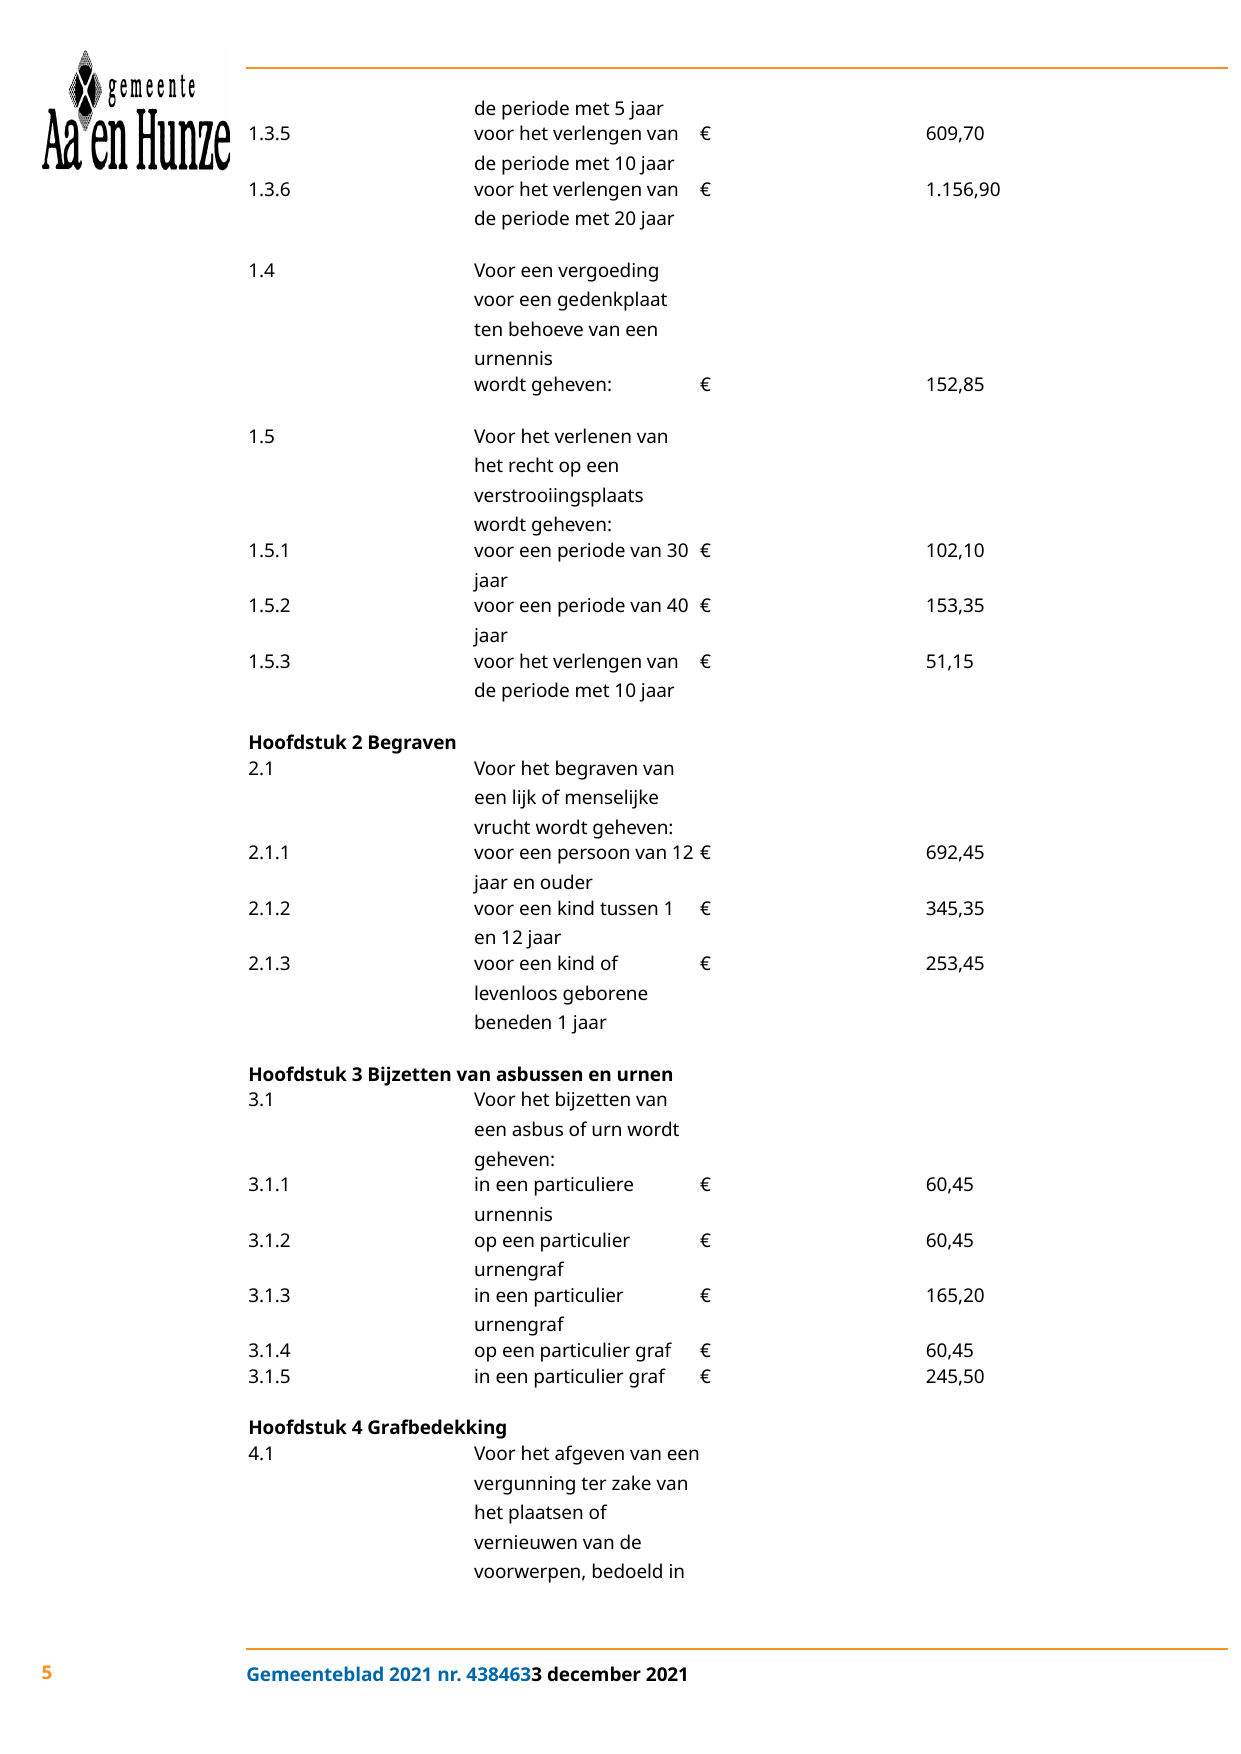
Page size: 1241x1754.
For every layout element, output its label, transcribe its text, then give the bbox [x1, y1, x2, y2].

table_cell voor een periode van 30 jaar [474, 537, 700, 593]
table_cell [926, 755, 1152, 839]
table_cell € [700, 537, 926, 593]
table_cell 60,45 [926, 1227, 1152, 1282]
table_cell in een particuliere urnennis [474, 1171, 700, 1227]
table_cell voor het verlengen van de periode met 10 jaar [474, 121, 700, 176]
table_cell 3.1.3 [248, 1282, 474, 1337]
table_cell 1.5.1 [248, 537, 474, 593]
table_cell 1.5.3 [248, 648, 474, 703]
table_cell [926, 423, 1152, 537]
table_cell [700, 1415, 926, 1440]
table_cell Hoofdstuk 2 Begraven [248, 729, 700, 755]
table_cell [700, 95, 926, 121]
table_cell 1.5.2 [248, 593, 474, 648]
table_cell [248, 231, 474, 257]
table_cell [700, 257, 926, 371]
table_cell € [700, 1282, 926, 1337]
table_cell 165,20 [926, 1282, 1152, 1337]
table_cell 102,10 [926, 537, 1152, 593]
table_cell € [700, 176, 926, 231]
table_cell [474, 397, 700, 423]
table_cell € [700, 895, 926, 950]
table_cell 1.3.5 [248, 121, 474, 176]
table_cell [926, 257, 1152, 371]
table_cell € [700, 950, 926, 1035]
table_cell 692,45 [926, 840, 1152, 895]
table_cell 1.5 [248, 423, 474, 537]
table_cell [248, 397, 474, 423]
table_cell 1.4 [248, 257, 474, 371]
table_cell [474, 231, 700, 257]
table_cell Voor het bijzetten van een asbus of urn wordt geheven: [474, 1087, 700, 1171]
table_cell [700, 1061, 926, 1087]
table_cell [700, 231, 926, 257]
table_cell 3.1.4 [248, 1338, 474, 1363]
table_cell voor het verlengen van de periode met 10 jaar [474, 648, 700, 703]
table_cell [926, 1440, 1152, 1584]
table_cell voor een periode van 40 jaar [474, 593, 700, 648]
table_cell [700, 1035, 926, 1061]
table_cell € [700, 1363, 926, 1389]
table_cell 51,15 [926, 648, 1152, 703]
table_cell € [700, 840, 926, 895]
table_cell 609,70 [926, 121, 1152, 176]
table_cell 3.1.1 [248, 1171, 474, 1227]
table_cell [926, 703, 1152, 729]
table_cell Hoofdstuk 3 Bijzetten van asbussen en urnen [248, 1061, 700, 1087]
table_cell 3.1 [248, 1087, 474, 1171]
table_cell Hoofdstuk 4 Grafbedekking [248, 1415, 700, 1440]
table_cell [926, 1035, 1152, 1061]
table_cell 1.156,90 [926, 176, 1152, 231]
table_cell 2.1 [248, 755, 474, 839]
table_cell op een particulier urnengraf [474, 1227, 700, 1282]
table_cell voor een kind tussen 1 en 12 jaar [474, 895, 700, 950]
table_cell 253,45 [926, 950, 1152, 1035]
table_cell [700, 1440, 926, 1584]
table_cell € [700, 1171, 926, 1227]
table_cell 2.1.2 [248, 895, 474, 950]
table_cell in een particulier urnengraf [474, 1282, 700, 1337]
table_cell [926, 1061, 1152, 1087]
table_cell 3.1.2 [248, 1227, 474, 1282]
table_cell 4.1 [248, 1440, 474, 1584]
table_cell € [700, 121, 926, 176]
table_cell voor het verlengen van de periode met 20 jaar [474, 176, 700, 231]
table_cell 60,45 [926, 1171, 1152, 1227]
table_cell de periode met 5 jaar [474, 95, 700, 121]
table_cell 345,35 [926, 895, 1152, 950]
table_cell 245,50 [926, 1363, 1152, 1389]
table_cell 2.1.3 [248, 950, 474, 1035]
table_cell 60,45 [926, 1338, 1152, 1363]
table_cell [248, 371, 474, 397]
table_cell [926, 231, 1152, 257]
table_cell € [700, 648, 926, 703]
table_cell 1.3.6 [248, 176, 474, 231]
table_cell 3.1.5 [248, 1363, 474, 1389]
table_cell [926, 1389, 1152, 1414]
table_cell [474, 1389, 700, 1414]
table_cell 152,85 [926, 371, 1152, 397]
table_cell 2.1.1 [248, 840, 474, 895]
table_cell Voor het verlenen van het recht op een verstrooiingsplaats wordt geheven: [474, 423, 700, 537]
table_cell [248, 95, 474, 121]
table_cell [926, 397, 1152, 423]
table_cell 153,35 [926, 593, 1152, 648]
table_cell € [700, 371, 926, 397]
table_cell € [700, 1227, 926, 1282]
table_cell [700, 1389, 926, 1414]
table_cell [926, 95, 1152, 121]
table_cell voor een kind of levenloos geborene beneden 1 jaar [474, 950, 700, 1035]
table_cell in een particulier graf [474, 1363, 700, 1389]
table_cell [474, 703, 700, 729]
table_cell [248, 1389, 474, 1414]
table_cell op een particulier graf [474, 1338, 700, 1363]
table_cell Voor het begraven van een lijk of menselijke vrucht wordt geheven: [474, 755, 700, 839]
table_cell [700, 397, 926, 423]
table_cell [700, 423, 926, 537]
table_cell wordt geheven: [474, 371, 700, 397]
table_cell € [700, 593, 926, 648]
table_cell [926, 1087, 1152, 1171]
table_cell € [700, 1338, 926, 1363]
table_cell [926, 729, 1152, 755]
table_cell [474, 1035, 700, 1061]
table_cell [700, 729, 926, 755]
table_cell Voor het afgeven van een vergunning ter zake van het plaatsen of vernieuwen van de voorwerpen, bedoeld in [474, 1440, 700, 1584]
table_cell voor een persoon van 12 jaar en ouder [474, 840, 700, 895]
table_cell [926, 1415, 1152, 1440]
table_cell Voor een vergoeding voor een gedenkplaat ten behoeve van een urnennis [474, 257, 700, 371]
table_cell [248, 1035, 474, 1061]
table_cell [248, 703, 474, 729]
table_cell [700, 1087, 926, 1171]
table_cell [700, 755, 926, 839]
picture [41, 47, 231, 172]
table_cell [700, 703, 926, 729]
